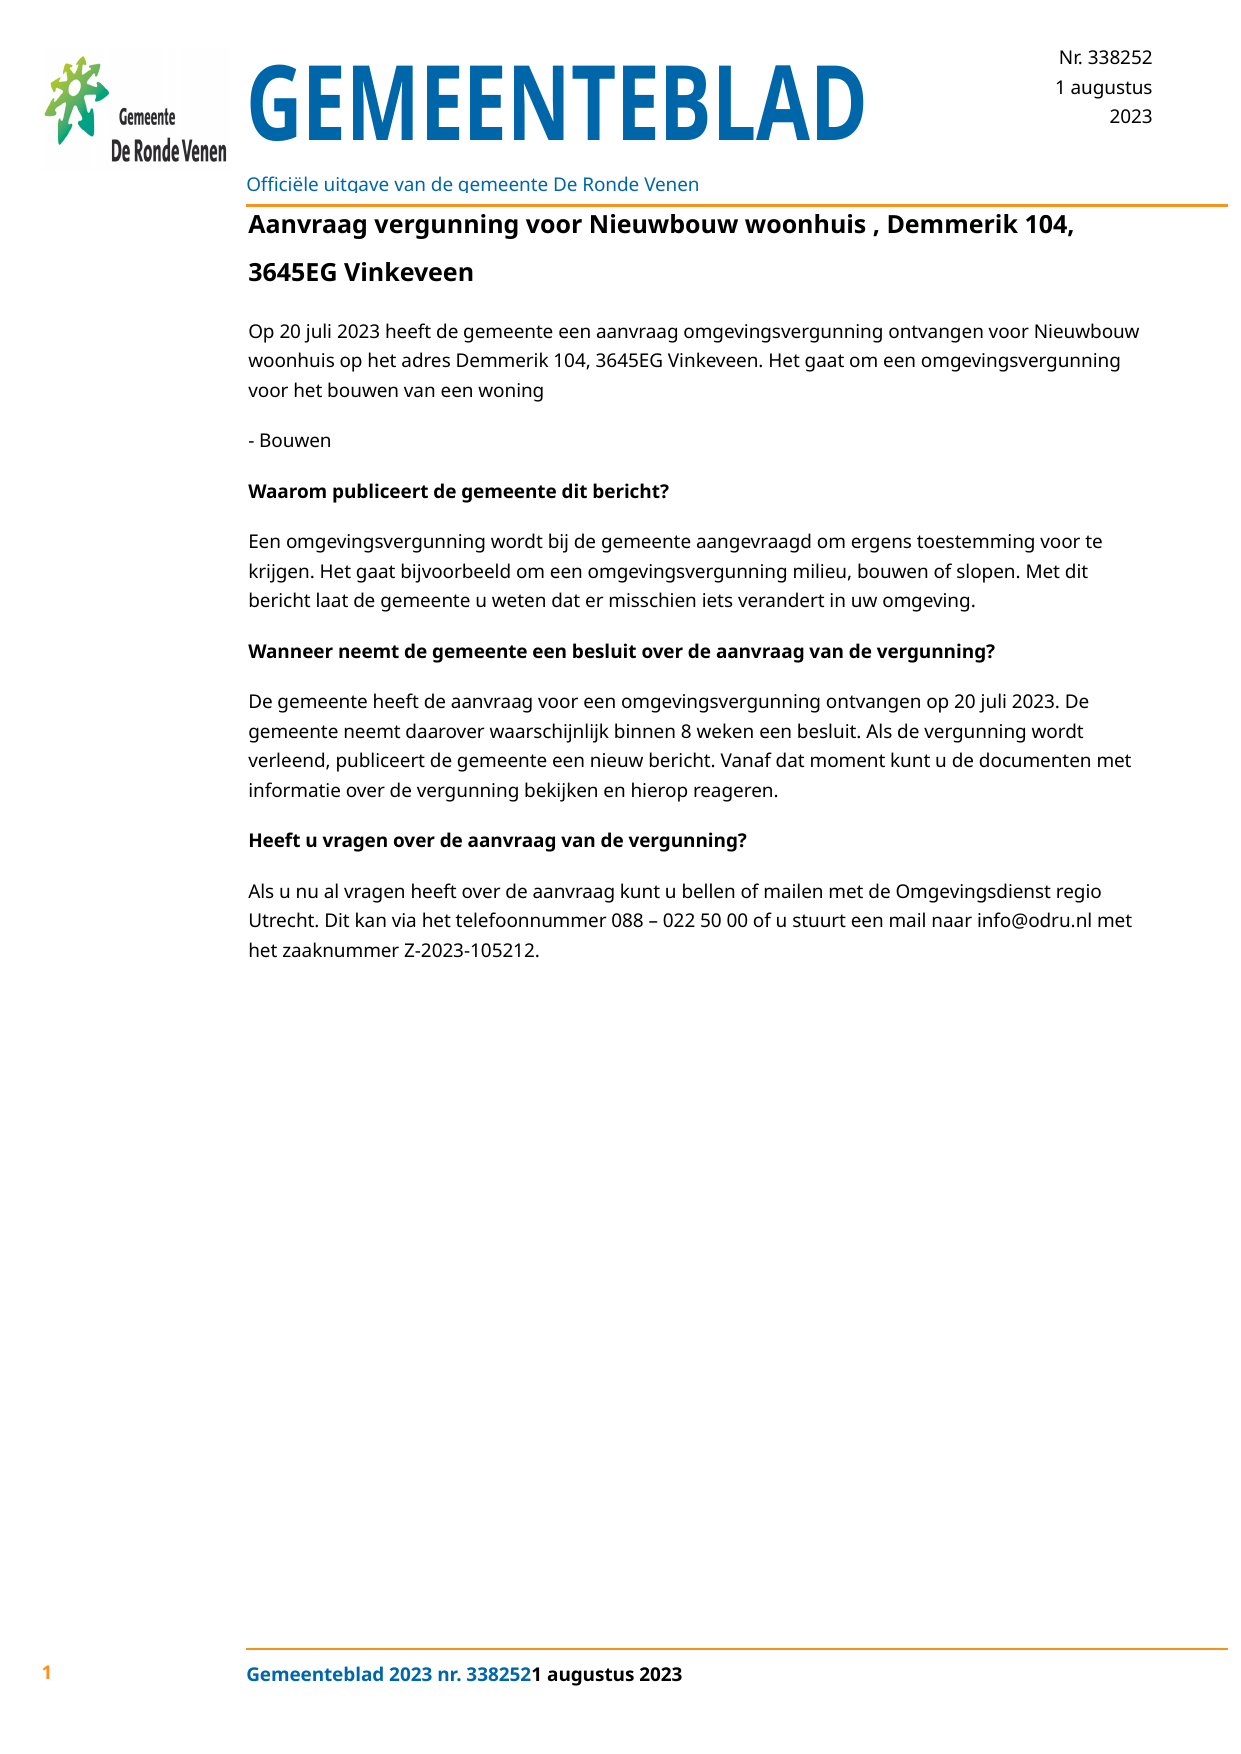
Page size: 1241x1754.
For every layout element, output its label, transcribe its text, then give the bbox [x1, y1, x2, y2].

text Aanvraag vergunning voor Nieuwbouw woonhuis , Demmerik 104, 3645EG Vinkeveen [248, 207, 1152, 288]
text Een omgevingsvergunning wordt bij de gemeente aangevraagd om ergens toestemming voor te krijgen. Het gaat bijvoorbeeld om een omgevingsvergunning milieu, bouwen of slopen. Met dit bericht laat de gemeente u weten dat er misschien iets verandert in uw omgeving. [248, 528, 1152, 613]
text Op 20 juli 2023 heeft de gemeente een aanvraag omgevingsvergunning ontvangen voor Nieuwbouw woonhuis op het adres Demmerik 104, 3645EG Vinkeveen. Het gaat om een omgevingsvergunning voor het bouwen van een woning [248, 318, 1152, 403]
text Waarom publiceert de gemeente dit bericht? [248, 478, 1152, 504]
text Heeft u vragen over de aanvraag van de vergunning? [248, 827, 1152, 853]
text - Bouwen [248, 427, 1152, 453]
text Als u nu al vragen heeft over de aanvraag kunt u bellen of mailen met de Omgevingsdienst regio Utrecht. Dit kan via het telefoonnummer 088 – 022 50 00 of u stuurt een mail naar info@odru.nl met het zaaknummer Z-2023-105212. [248, 878, 1152, 963]
picture [41, 47, 231, 172]
text De gemeente heeft de aanvraag voor een omgevingsvergunning ontvangen op 20 juli 2023. De gemeente neemt daarover waarschijnlijk binnen 8 weken een besluit. Als de vergunning wordt verleend, publiceert de gemeente een nieuw bericht. Vanaf dat moment kunt u de documenten met informatie over de vergunning bekijken en hierop reageren. [248, 688, 1152, 803]
text Wanneer neemt de gemeente een besluit over de aanvraag van de vergunning? [248, 638, 1152, 664]
